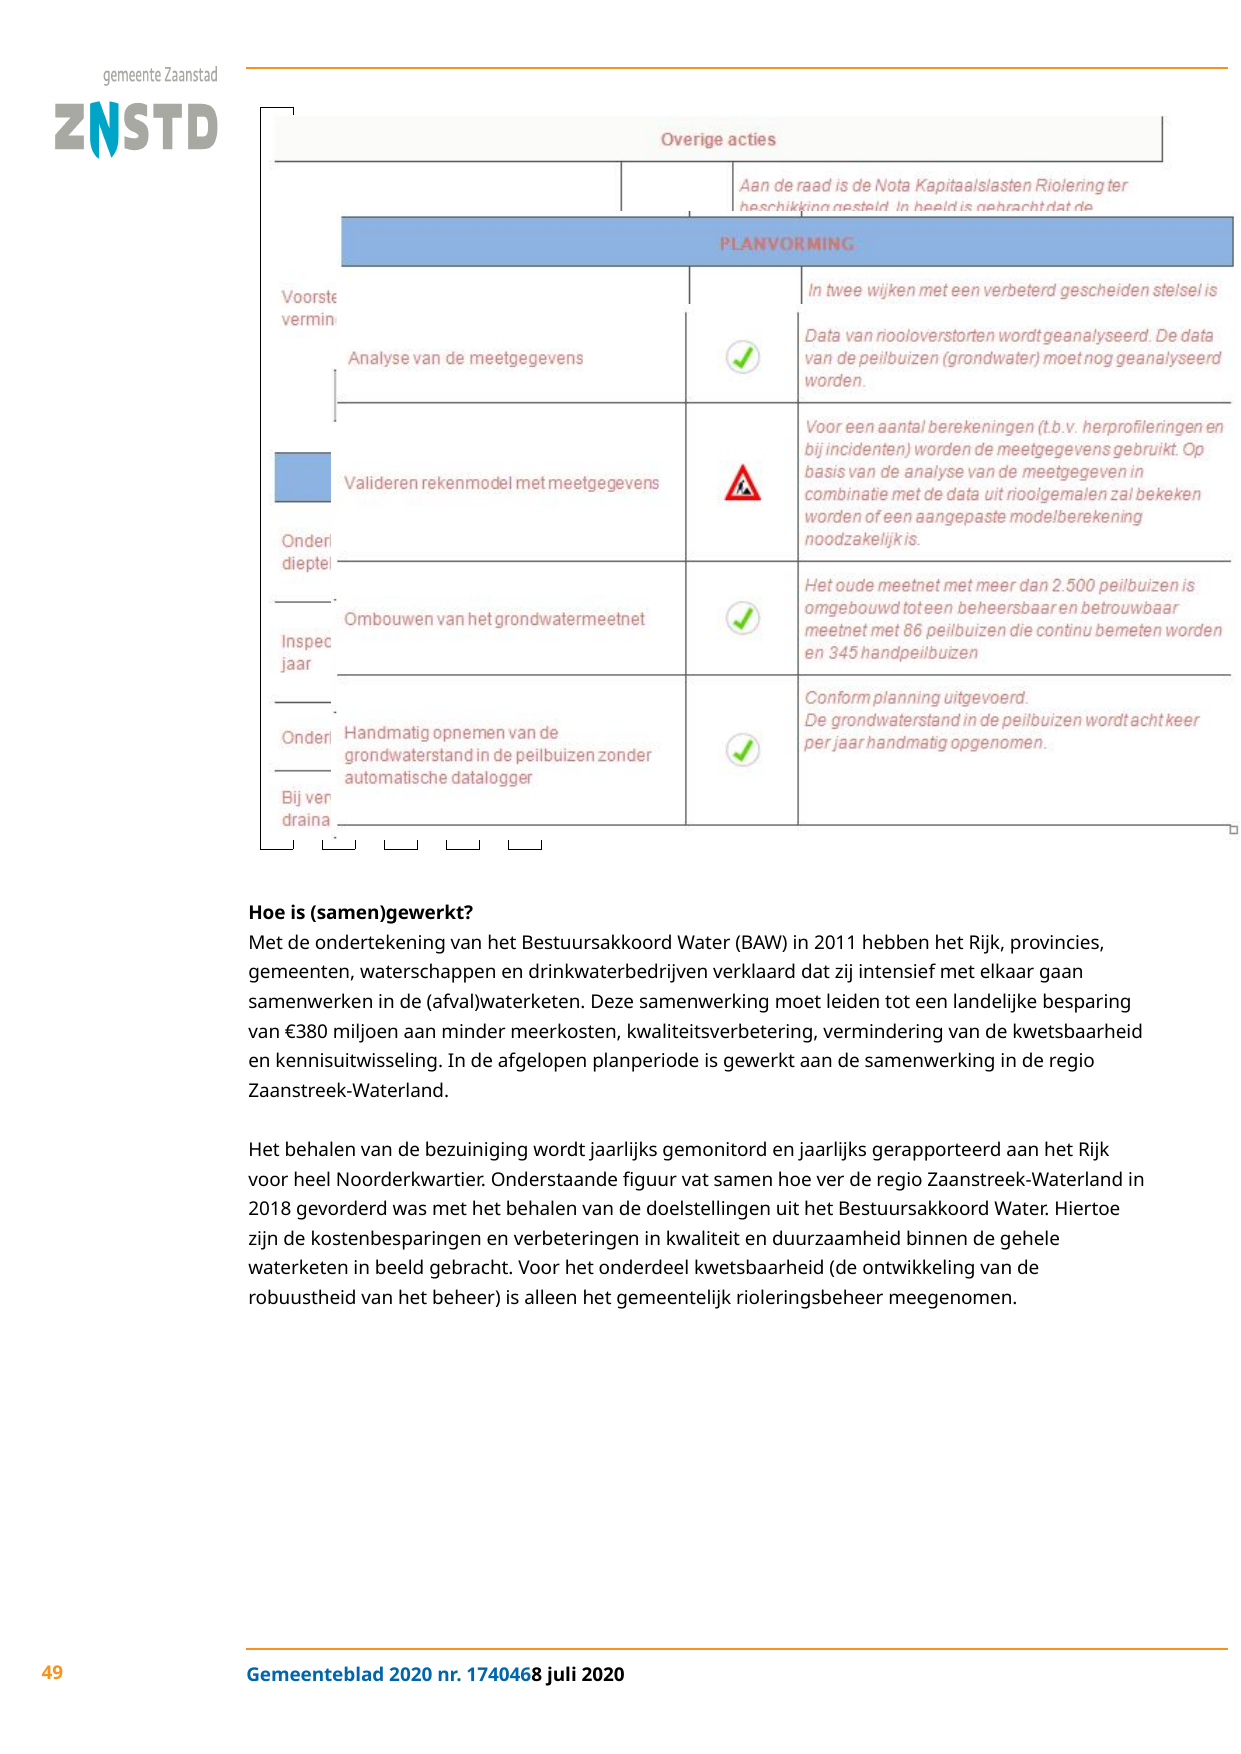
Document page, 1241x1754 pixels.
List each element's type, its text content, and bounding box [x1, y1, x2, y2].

picture [41, 47, 231, 172]
text Het behalen van de bezuiniging wordt jaarlijks gemonitord en jaarlijks gerapporteerd aan het Rijk voor heel Noorderkwartier. Onderstaande figuur vat samen hoe ver de regio Zaanstreek-Waterland in 2018 gevorderd was met het behalen van de doelstellingen uit het Bestuursakkoord Water. Hiertoe zijn de kostenbesparingen en verbeteringen in kwaliteit en duurzaamheid binnen de gehele waterketen in beeld gebracht. Voor het onderdeel kwetsbaarheid (de ontwikkeling van de robuustheid van het beheer) is alleen het gemeentelijk rioleringsbeheer meegenomen. [248, 1136, 1152, 1310]
text Hoe is (samen)gewerkt? [248, 899, 1152, 925]
picture [268, 115, 1240, 840]
text Met de ondertekening van het Bestuursakkoord Water (BAW) in 2011 hebben het Rijk, provincies, gemeenten, waterschappen en drinkwaterbedrijven verklaard dat zij intensief met elkaar gaan samenwerken in de (afval)waterketen. Deze samenwerking moet leiden tot een landelijke besparing van €380 miljoen aan minder meerkosten, kwaliteitsverbetering, vermindering van de kwetsbaarheid en kennisuitwisseling. In de afgelopen planperiode is gewerkt aan de samenwerking in de regio Zaanstreek-Waterland. [248, 929, 1152, 1103]
